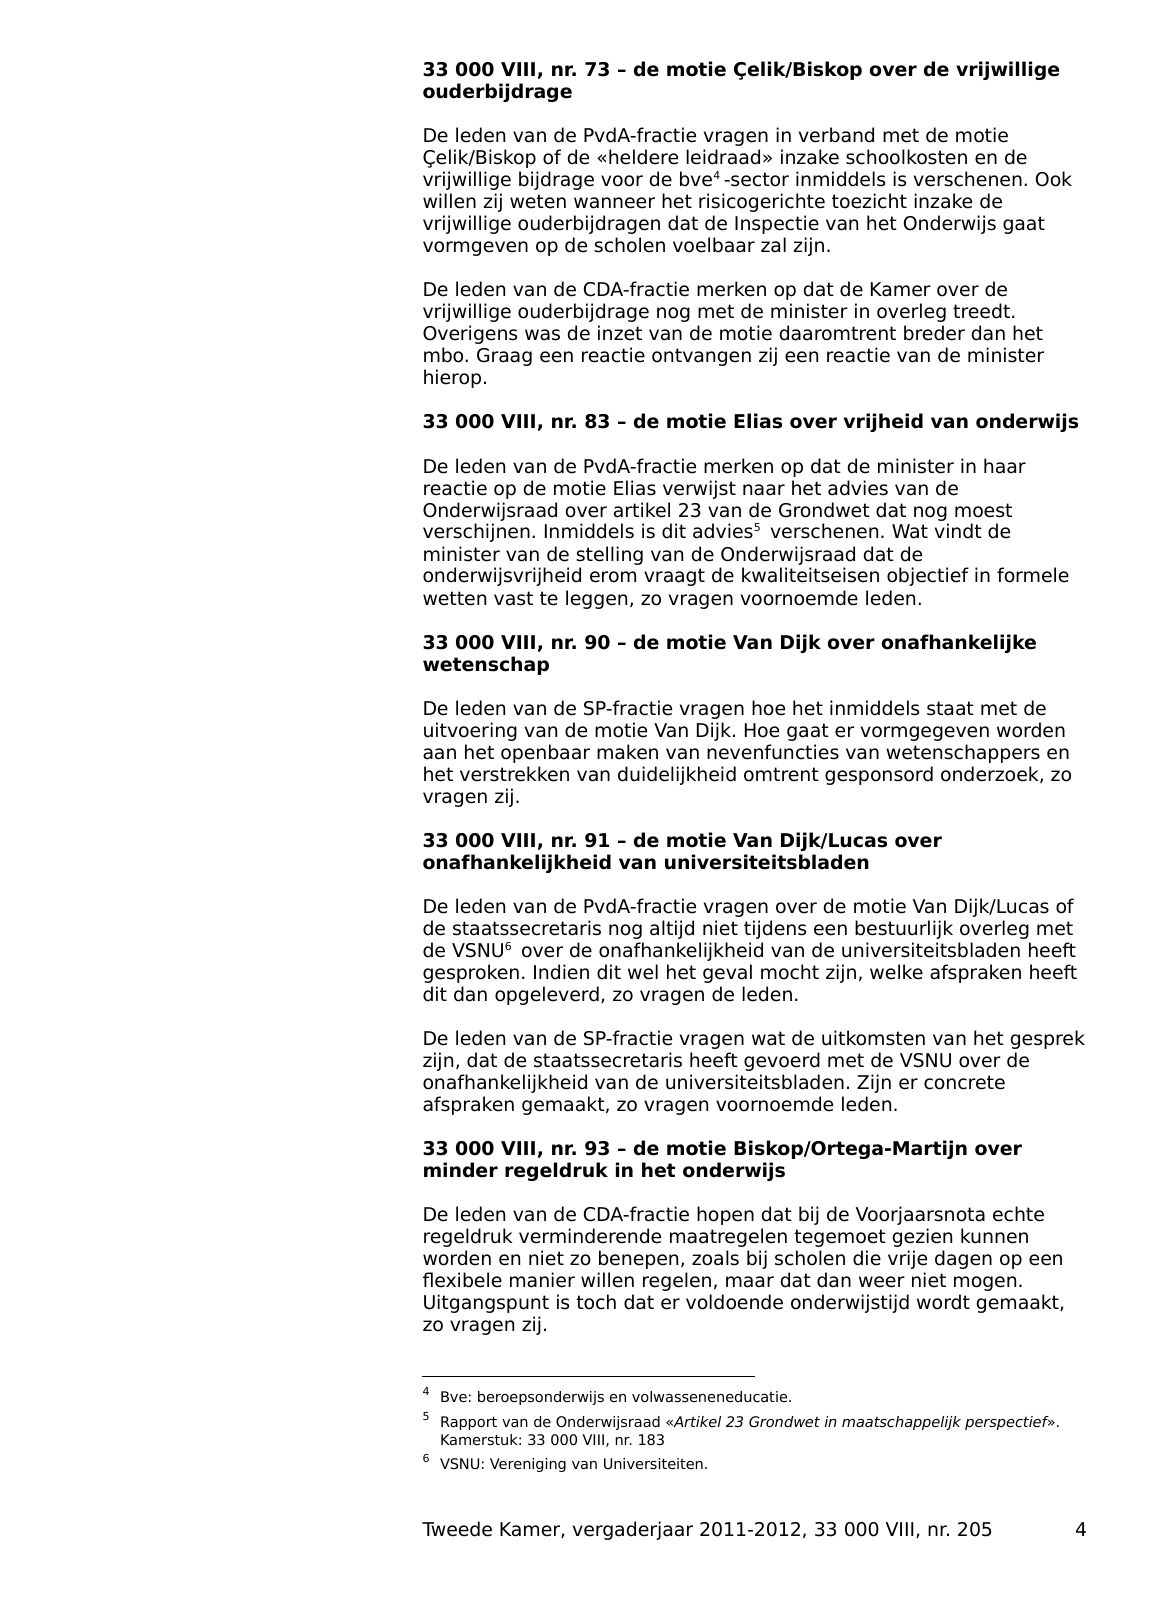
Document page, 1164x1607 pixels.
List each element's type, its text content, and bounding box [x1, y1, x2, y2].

subtitle 33 000 VIII, nr. 91 – de motie Van Dijk/Lucas over onafhankelijkheid van universiteitsbladen [422, 830, 1087, 874]
text Bve: beroepsonderwijs en volwasseneneducatie. [422, 1385, 1087, 1407]
subtitle 33 000 VIII, nr. 90 – de motie Van Dijk over onafhankelijke wetenschap [422, 632, 1087, 676]
text De leden van de PvdA-fractie vragen over de motie Van Dijk/Lucas of de staatssecretaris nog altijd niet tijdens een bestuurlijk overleg met de VSNU over de onafhankelijkheid van de universiteitsbladen heeft gesproken. Indien dit wel het geval mocht zijn, welke afspraken heeft dit dan opgeleverd, zo vragen de leden. [422, 896, 1087, 1006]
text De leden van de CDA-fractie hopen dat bij de Voorjaarsnota echte regeldruk verminderende maatregelen tegemoet gezien kunnen worden en niet zo benepen, zoals bij scholen die vrije dagen op een flexibele manier willen regelen, maar dat dan weer niet mogen. Uitgangspunt is toch dat er voldoende onderwijstijd wordt gemaakt, zo vragen zij. [422, 1204, 1087, 1336]
text De leden van de SP-fractie vragen hoe het inmiddels staat met de uitvoering van de motie Van Dijk. Hoe gaat er vormgegeven worden aan het openbaar maken van nevenfuncties van wetenschappers en het verstrekken van duidelijkheid omtrent gesponsord onderzoek, zo vragen zij. [422, 698, 1087, 808]
subtitle 33 000 VIII, nr. 83 – de motie Elias over vrijheid van onderwijs [422, 411, 1087, 433]
subtitle 33 000 VIII, nr. 73 – de motie Çelik/Biskop over de vrijwillige ouderbijdrage [422, 59, 1087, 103]
text De leden van de PvdA-fractie merken op dat de minister in haar reactie op de motie Elias verwijst naar het advies van de Onderwijsraad over artikel 23 van de Grondwet dat nog moest verschijnen. Inmiddels is dit advies verschenen. Wat vindt de minister van de stelling van de Onderwijsraad dat de onderwijsvrijheid erom vraagt de kwaliteitseisen objectief in formele wetten vast te leggen, zo vragen voornoemde leden. [422, 456, 1087, 609]
subtitle 33 000 VIII, nr. 93 – de motie Biskop/Ortega-Martijn over minder regeldruk in het onderwijs [422, 1138, 1087, 1182]
text Rapport van de Onderwijsraad «Artikel 23 Grondwet in maatschappelijk perspectief». Kamerstuk: 33 000 VIII, nr. 183 [422, 1410, 1087, 1449]
text De leden van de PvdA-fractie vragen in verband met de motie Çelik/Biskop of de «heldere leidraad» inzake schoolkosten en de vrijwillige bijdrage voor de bve-sector inmiddels is verschenen. Ook willen zij weten wanneer het risicogerichte toezicht inzake de vrijwillige ouderbijdragen dat de Inspectie van het Onderwijs gaat vormgeven op de scholen voelbaar zal zijn. [422, 125, 1087, 257]
text VSNU: Vereniging van Universiteiten. [422, 1452, 1087, 1474]
text De leden van de SP-fractie vragen wat de uitkomsten van het gesprek zijn, dat de staatssecretaris heeft gevoerd met de VSNU over de onafhankelijkheid van de universiteitsbladen. Zijn er concrete afspraken gemaakt, zo vragen voornoemde leden. [422, 1028, 1087, 1116]
text De leden van de CDA-fractie merken op dat de Kamer over de vrijwillige ouderbijdrage nog met de minister in overleg treedt. Overigens was de inzet van de motie daaromtrent breder dan het mbo. Graag een reactie ontvangen zij een reactie van de minister hierop. [422, 279, 1087, 389]
